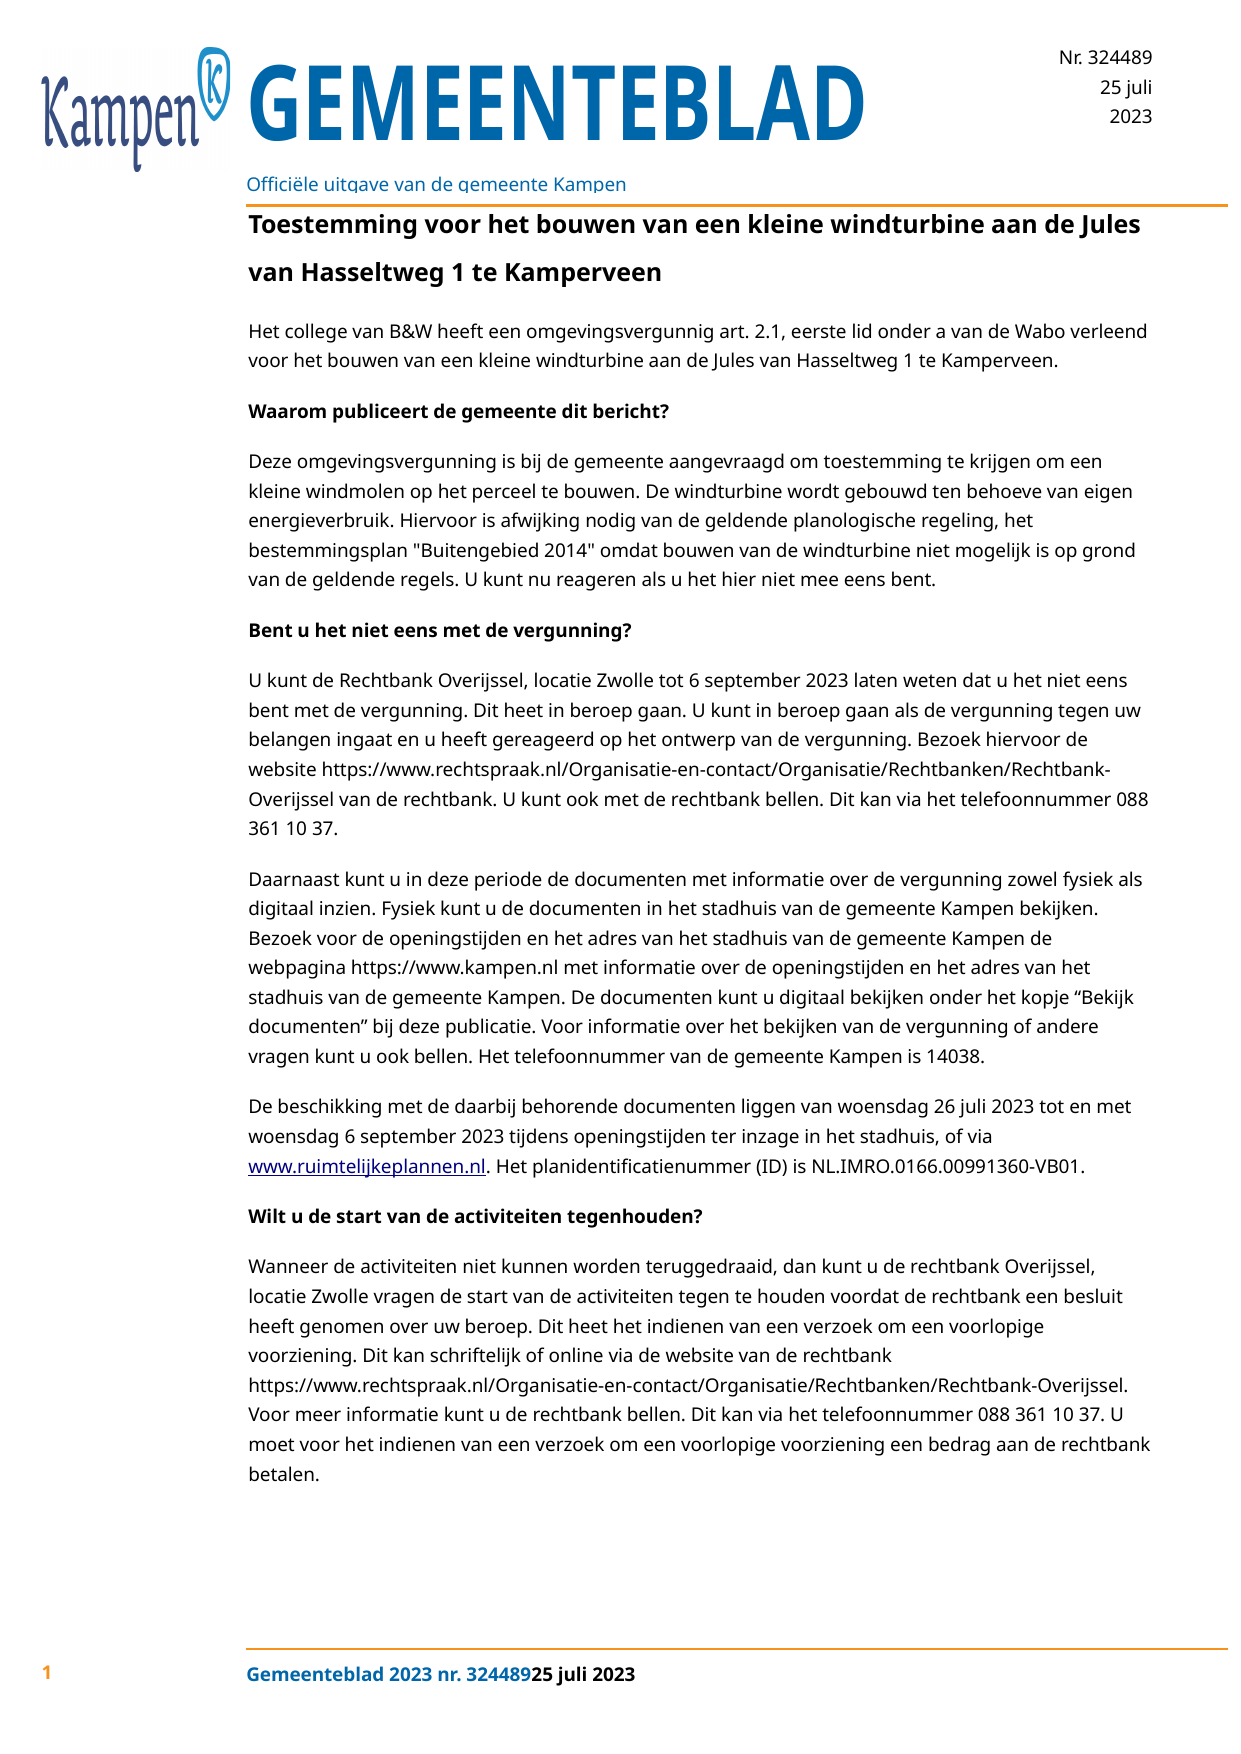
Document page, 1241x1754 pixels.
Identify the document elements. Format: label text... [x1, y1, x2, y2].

text Het college van B&W heeft een omgevingsvergunnig art. 2.1, eerste lid onder a van de Wabo verleend voor het bouwen van een kleine windturbine aan de Jules van Hasseltweg 1 te Kamperveen. [248, 318, 1152, 373]
text U kunt de Rechtbank Overijssel, locatie Zwolle tot 6 september 2023 laten weten dat u het niet eens bent met de vergunning. Dit heet in beroep gaan. U kunt in beroep gaan als de vergunning tegen uw belangen ingaat en u heeft gereageerd op het ontwerp van de vergunning. Bezoek hiervoor de website https://www.rechtspraak.nl/Organisatie-en-contact/Organisatie/Rechtbanken/Rechtbank-Overijssel van de rechtbank. U kunt ook met de rechtbank bellen. Dit kan via het telefoonnummer 088 361 10 37. [248, 667, 1152, 841]
text Wilt u de start van de activiteiten tegenhouden? [248, 1203, 1152, 1229]
text De beschikking met de daarbij behorende documenten liggen van woensdag 26 juli 2023 tot en met woensdag 6 september 2023 tijdens openingstijden ter inzage in het stadhuis, of via www.ruimtelijkeplannen.nl. Het planidentificatienummer (ID) is NL.IMRO.0166.00991360-VB01. [248, 1094, 1152, 1179]
text Wanneer de activiteiten niet kunnen worden teruggedraaid, dan kunt u de rechtbank Overijssel, locatie Zwolle vragen de start van de activiteiten tegen te houden voordat de rechtbank een besluit heeft genomen over uw beroep. Dit heet het indienen van een verzoek om een voorlopige voorziening. Dit kan schriftelijk of online via de website van de rechtbank https://www.rechtspraak.nl/Organisatie-en-contact/Organisatie/Rechtbanken/Rechtbank-Overijssel. Voor meer informatie kunt u de rechtbank bellen. Dit kan via het telefoonnummer 088 361 10 37. U moet voor het indienen van een verzoek om een voorlopige voorziening een bedrag aan de rechtbank betalen. [248, 1254, 1152, 1487]
text Toestemming voor het bouwen van een kleine windturbine aan de Jules van Hasseltweg 1 te Kamperveen [248, 207, 1152, 288]
picture [41, 47, 231, 172]
text Waarom publiceert de gemeente dit bericht? [248, 398, 1152, 424]
text Bent u het niet eens met de vergunning? [248, 617, 1152, 643]
text Deze omgevingsvergunning is bij de gemeente aangevraagd om toestemming te krijgen om een kleine windmolen op het perceel te bouwen. De windturbine wordt gebouwd ten behoeve van eigen energieverbruik. Hiervoor is afwijking nodig van de geldende planologische regeling, het bestemmingsplan "Buitengebied 2014" omdat bouwen van de windturbine niet mogelijk is op grond van de geldende regels. U kunt nu reageren als u het hier niet mee eens bent. [248, 448, 1152, 592]
text Daarnaast kunt u in deze periode de documenten met informatie over de vergunning zowel fysiek als digitaal inzien. Fysiek kunt u de documenten in het stadhuis van de gemeente Kampen bekijken. Bezoek voor de openingstijden en het adres van het stadhuis van de gemeente Kampen de webpagina https://www.kampen.nl met informatie over de openingstijden en het adres van het stadhuis van de gemeente Kampen. De documenten kunt u digitaal bekijken onder het kopje “Bekijk documenten” bij deze publicatie. Voor informatie over het bekijken van de vergunning of andere vragen kunt u ook bellen. Het telefoonnummer van de gemeente Kampen is 14038. [248, 866, 1152, 1069]
